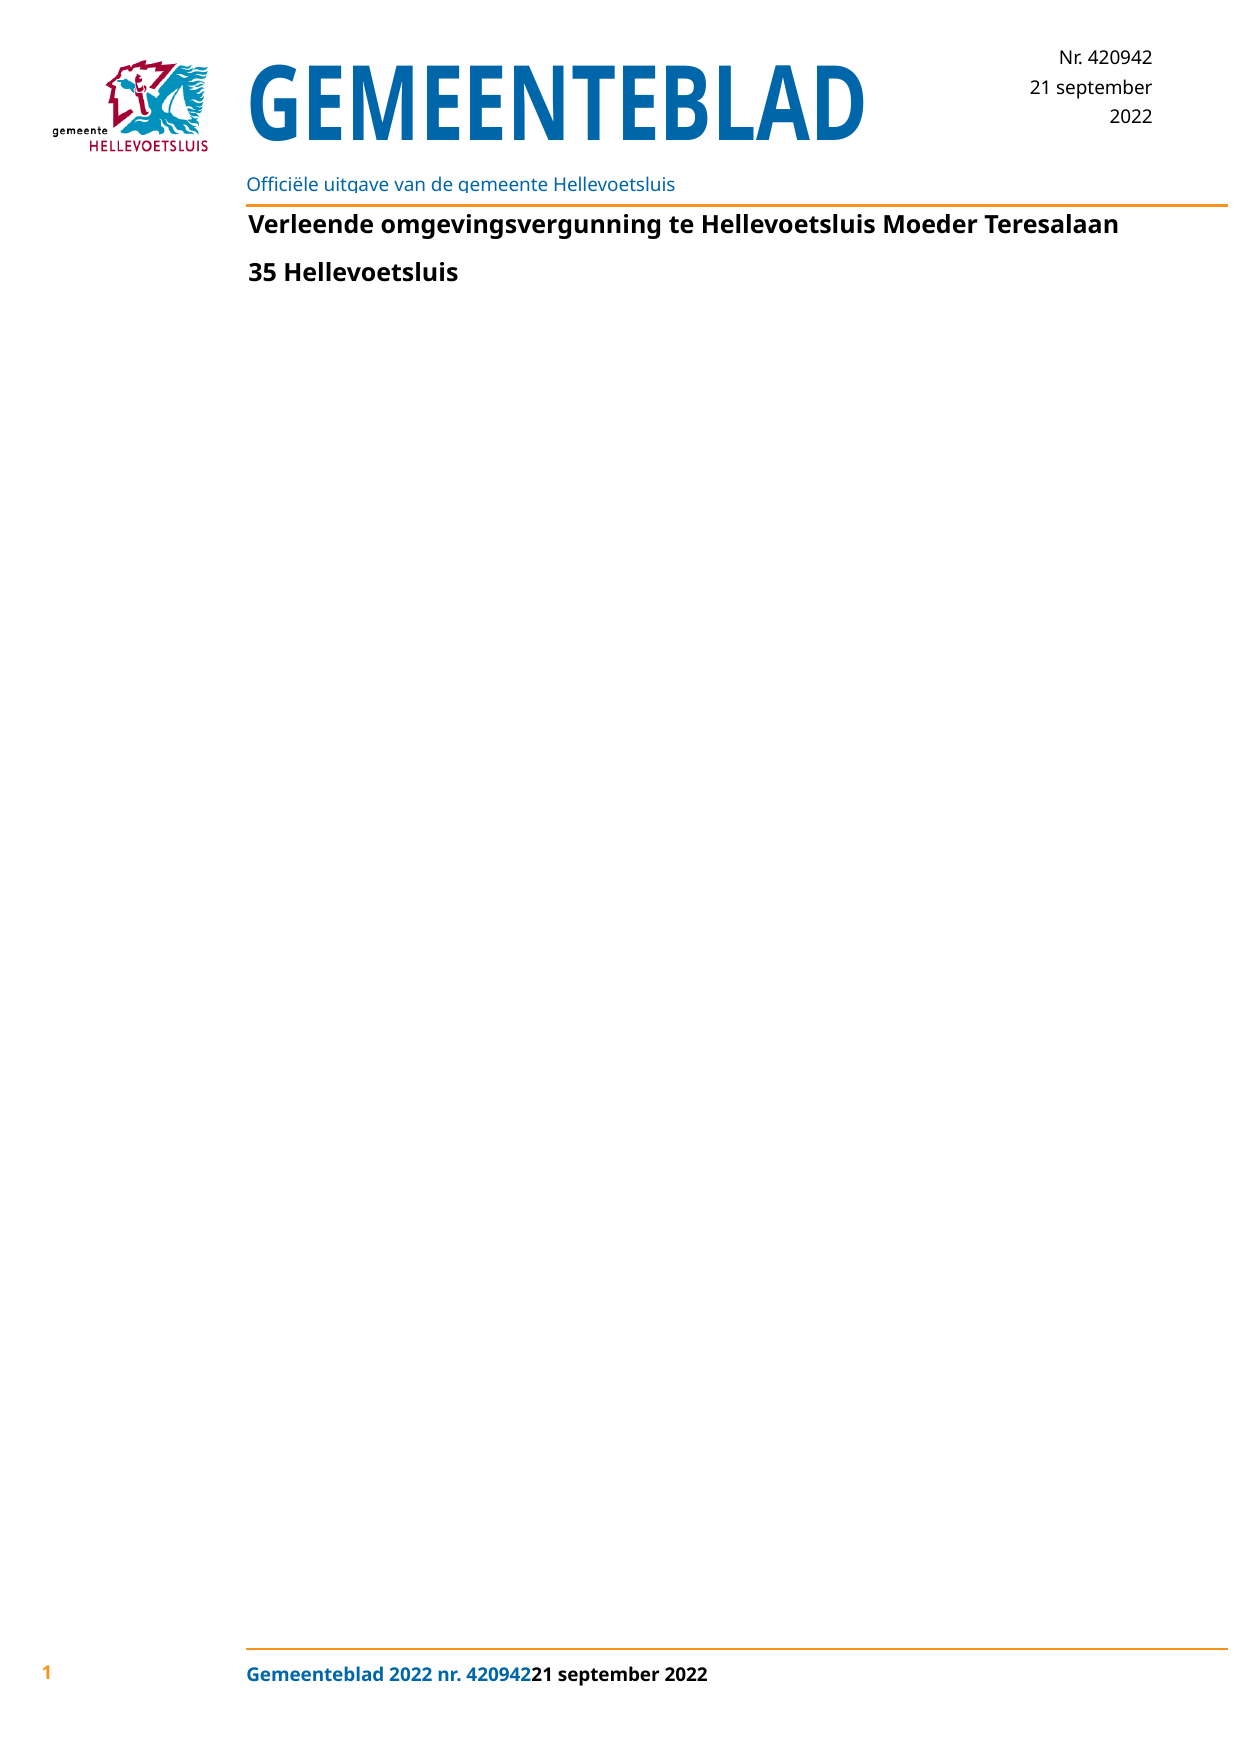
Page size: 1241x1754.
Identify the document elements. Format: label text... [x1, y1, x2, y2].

text Verleende omgevingsvergunning te Hellevoetsluis Moeder Teresalaan 35 Hellevoetsluis [248, 207, 1152, 288]
picture [41, 47, 231, 172]
